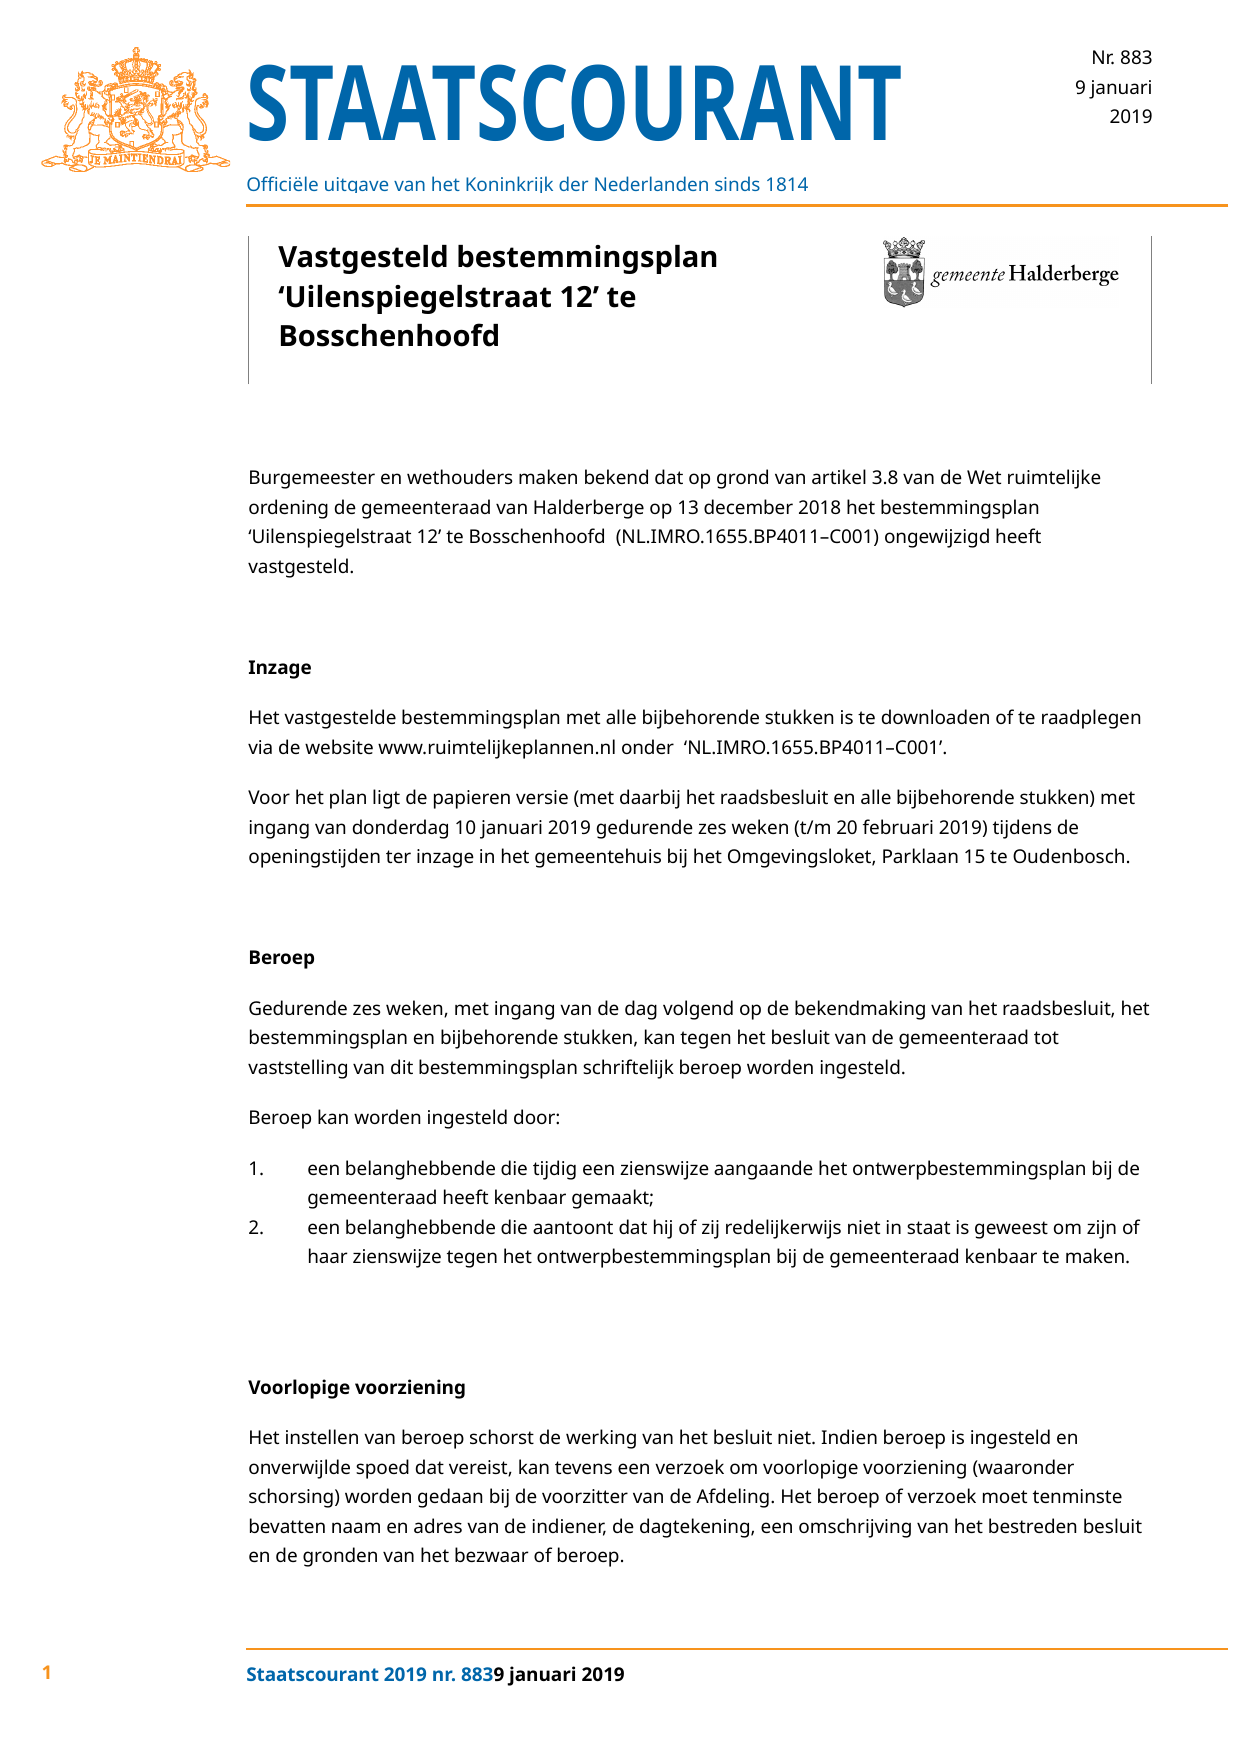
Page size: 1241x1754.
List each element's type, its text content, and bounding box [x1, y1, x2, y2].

text Beroep [248, 944, 1152, 970]
table_header Vastgesteld bestemmingsplan ‘Uilenspiegelstraat 12’ te Bosschenhoofd [249, 236, 850, 384]
text Het vastgestelde bestemmingsplan met alle bijbehorende stukken is te downloaden of te raadplegen via de website www.ruimtelijkeplannen.nl onder ‘NL.IMRO.1655.BP4011–C001’. [248, 704, 1152, 760]
picture [882, 236, 1119, 308]
table_header [850, 236, 1151, 384]
picture [41, 47, 231, 172]
text Het instellen van beroep schorst de werking van het besluit niet. Indien beroep is ingesteld en onverwijlde spoed dat vereist, kan tevens een verzoek om voorlopige voorziening (waaronder schorsing) worden gedaan bij de voorzitter van de Afdeling. Het beroep of verzoek moet tenminste bevatten naam en adres van de indiener, de dagtekening, een omschrijving van het bestreden besluit en de gronden van het bezwaar of beroep. [248, 1424, 1152, 1568]
text Voorlopige voorziening [248, 1374, 1152, 1400]
text Inzage [248, 654, 1152, 680]
list een belanghebbende die aantoont dat hij of zij redelijkerwijs niet in staat is geweest om zijn of haar zienswijze tegen het ontwerpbestemmingsplan bij de gemeenteraad kenbaar te maken. [248, 1214, 1152, 1269]
text Beroep kan worden ingesteld door: [248, 1104, 1152, 1130]
list een belanghebbende die tijdig een zienswijze aangaande het ontwerpbestemmingsplan bij de gemeenteraad heeft kenbaar gemaakt; [248, 1155, 1152, 1210]
text Gedurende zes weken, met ingang van de dag volgend op de bekendmaking van het raadsbesluit, het bestemmingsplan en bijbehorende stukken, kan tegen het besluit van de gemeenteraad tot vaststelling van dit bestemmingsplan schriftelijk beroep worden ingesteld. [248, 995, 1152, 1080]
text Burgemeester en wethouders maken bekend dat op grond van artikel 3.8 van de Wet ruimtelijke ordening de gemeenteraad van Halderberge op 13 december 2018 het bestemmingsplan ‘Uilenspiegelstraat 12’ te Bosschenhoofd (NL.IMRO.1655.BP4011–C001) ongewijzigd heeft vastgesteld. [248, 464, 1152, 579]
text Voor het plan ligt de papieren versie (met daarbij het raadsbesluit en alle bijbehorende stukken) met ingang van donderdag 10 januari 2019 gedurende zes weken (t/m 20 februari 2019) tijdens de openingstijden ter inzage in het gemeentehuis bij het Omgevingsloket, Parklaan 15 te Oudenbosch. [248, 784, 1152, 869]
